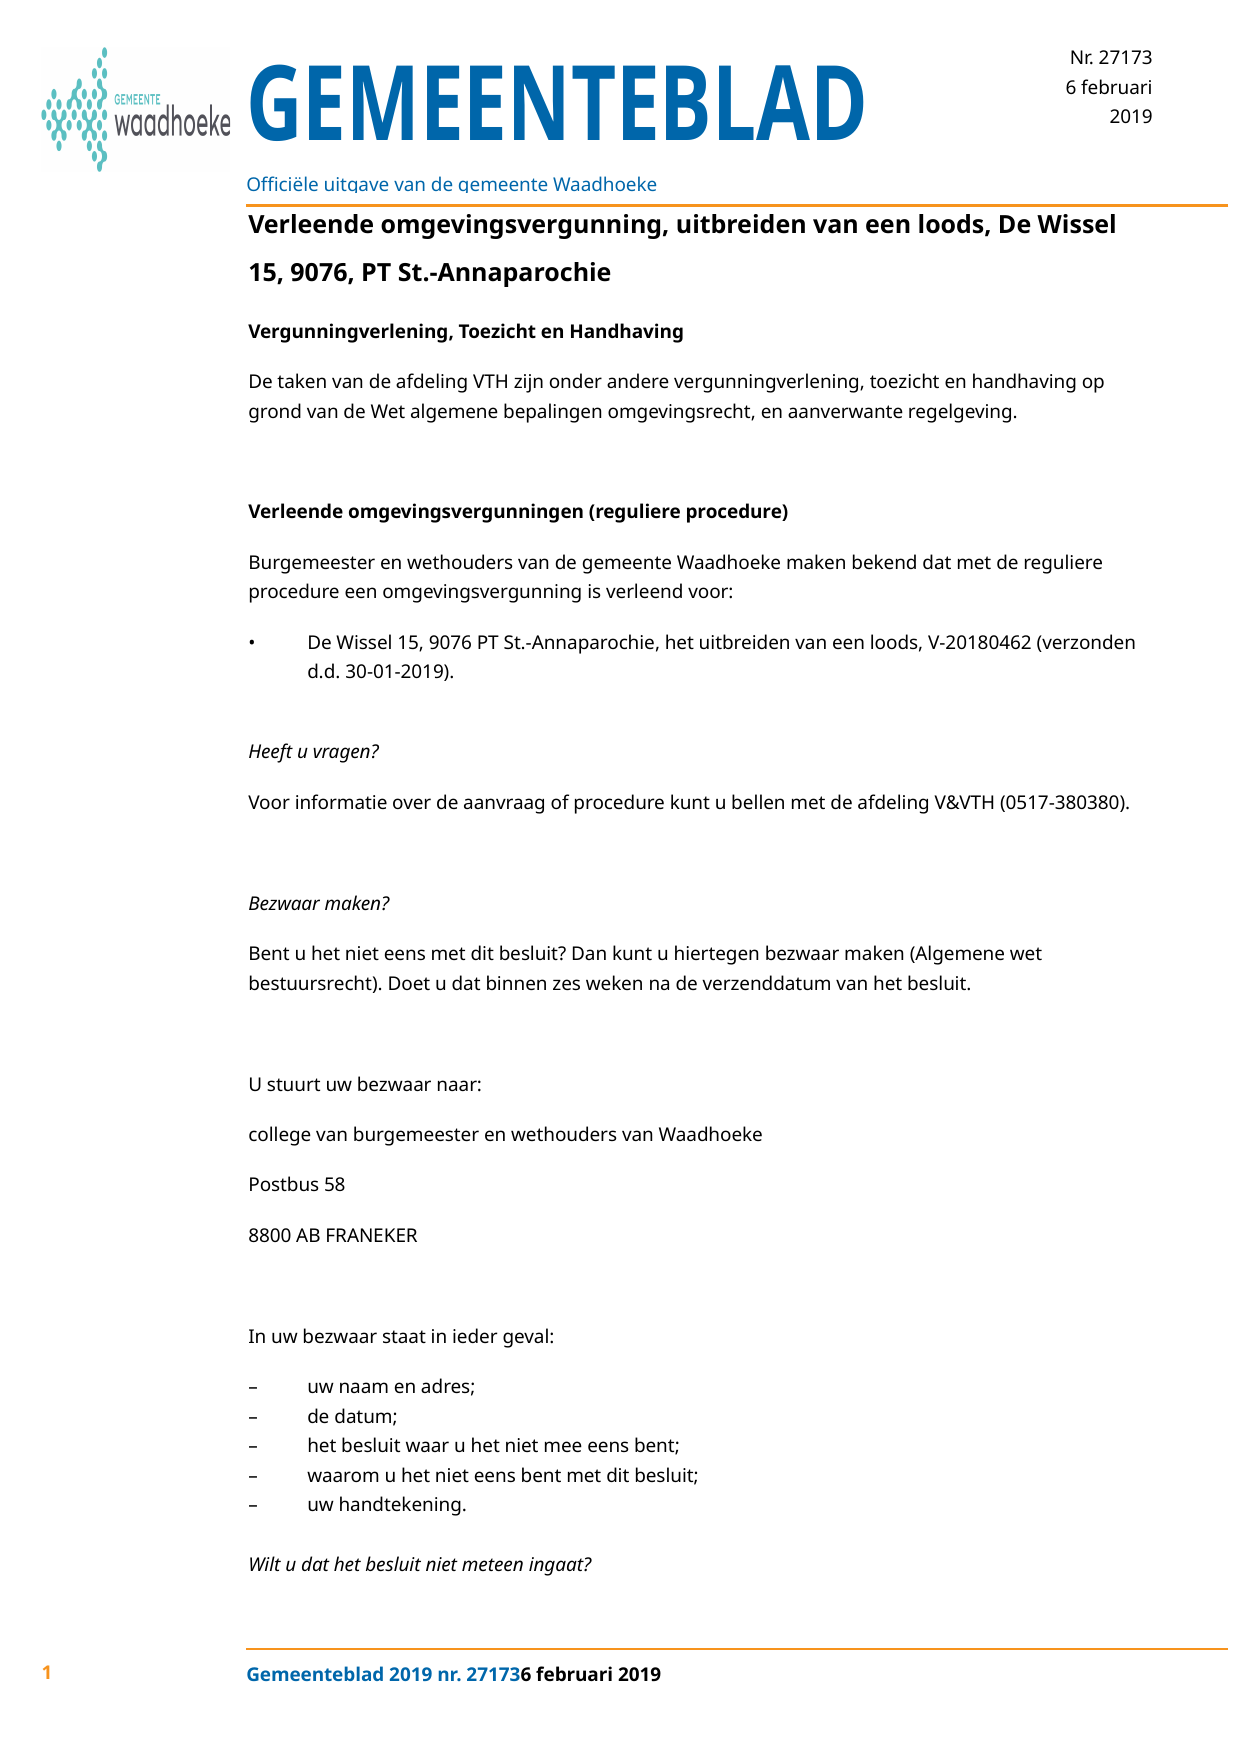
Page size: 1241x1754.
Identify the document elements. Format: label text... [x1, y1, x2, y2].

text Verleende omgevingsvergunningen (reguliere procedure) [248, 499, 1152, 524]
text Wilt u dat het besluit niet meteen ingaat? [248, 1551, 1152, 1577]
text U stuurt uw bezwaar naar: [248, 1071, 1152, 1097]
list De Wissel 15, 9076 PT St.-Annaparochie, het uitbreiden van een loods, V-20180462 (verzonden d.d. 30-01-2019). [248, 629, 1152, 684]
text Heeft u vragen? [248, 739, 1152, 764]
text 8800 AB FRANEKER [248, 1222, 1152, 1248]
list uw handtekening. [248, 1492, 1152, 1517]
text Postbus 58 [248, 1172, 1152, 1197]
text college van burgemeester en wethouders van Waadhoeke [248, 1121, 1152, 1147]
text Burgemeester en wethouders van de gemeente Waadhoeke maken bekend dat met de reguliere procedure een omgevingsvergunning is verleend voor: [248, 549, 1152, 604]
text In uw bezwaar staat in ieder geval: [248, 1323, 1152, 1349]
list waarom u het niet eens bent met dit besluit; [248, 1462, 1152, 1488]
text Verleende omgevingsvergunning, uitbreiden van een loods, De Wissel 15, 9076, PT St.-Annaparochie [248, 207, 1152, 288]
text De taken van de afdeling VTH zijn onder andere vergunningverlening, toezicht en handhaving op grond van de Wet algemene bepalingen omgevingsrecht, en aanverwante regelgeving. [248, 368, 1152, 424]
list uw naam en adres; [248, 1373, 1152, 1399]
list de datum; [248, 1403, 1152, 1429]
picture [41, 47, 231, 172]
text Voor informatie over de aanvraag of procedure kunt u bellen met de afdeling V&VTH (0517-380380). [248, 789, 1152, 815]
list het besluit waar u het niet mee eens bent; [248, 1432, 1152, 1458]
text Vergunningverlening, Toezicht en Handhaving [248, 318, 1152, 344]
text Bent u het niet eens met dit besluit? Dan kunt u hiertegen bezwaar maken (Algemene wet bestuursrecht). Doet u dat binnen zes weken na de verzenddatum van het besluit. [248, 940, 1152, 996]
text Bezwaar maken? [248, 890, 1152, 916]
